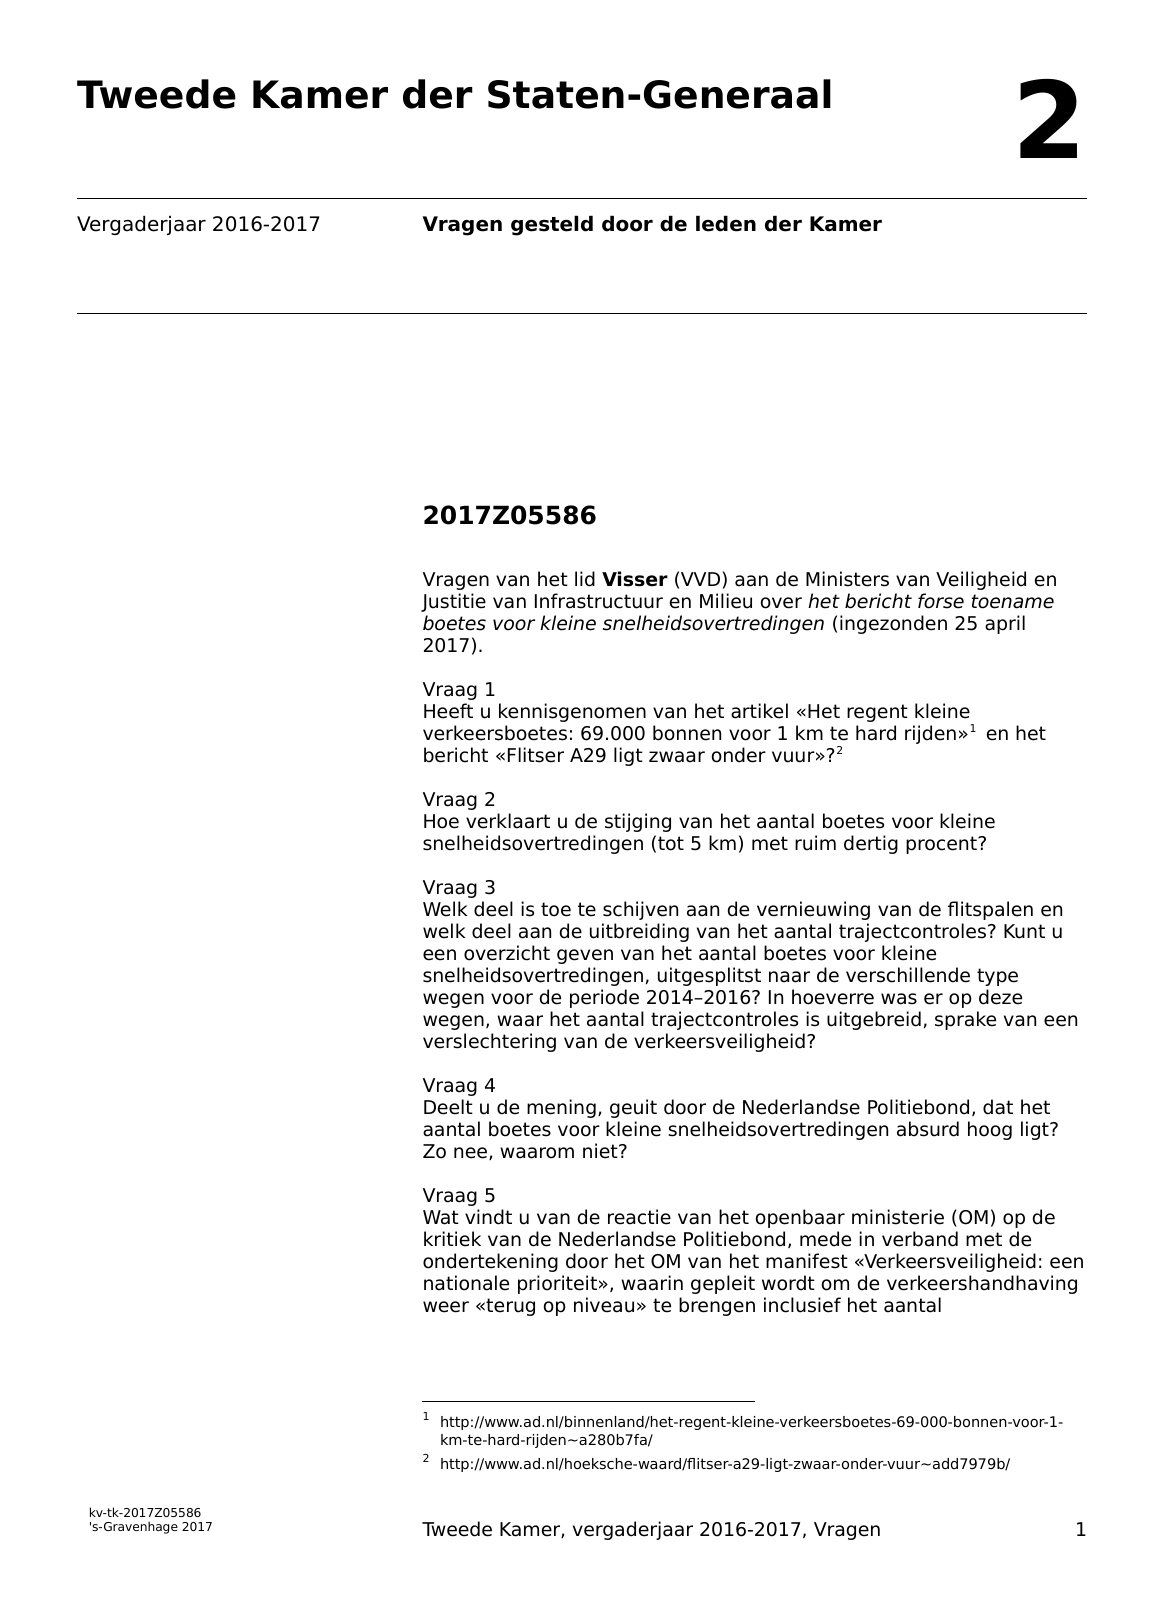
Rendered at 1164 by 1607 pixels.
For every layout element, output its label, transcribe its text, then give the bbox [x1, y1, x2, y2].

text Wat vindt u van de reactie van het openbaar ministerie (OM) op de kritiek van de Nederlandse Politiebond, mede in verband met de ondertekening door het OM van het manifest «Verkeersveiligheid: een nationale prioriteit», waarin gepleit wordt om de verkeershandhaving weer «terug op niveau» te brengen inclusief het aantal [422, 1207, 1087, 1317]
text 's-Gravenhage 2017 [88, 1520, 323, 1534]
text kv-tk-2017Z05586 [88, 1506, 323, 1520]
text Hoe verklaart u de stijging van het aantal boetes voor kleine snelheidsovertredingen (tot 5 km) met ruim dertig procent? [422, 811, 1087, 855]
text Vraag 2 [422, 789, 1087, 811]
text http://www.ad.nl/binnenland/het-regent-kleine-verkeersboetes-69-000-bonnen-voor-1-km-te-hard-rijden~a280b7fa/ [422, 1410, 1087, 1449]
table_header 2 [886, 59, 1087, 198]
table_cell Vergaderjaar 2016-2017 [77, 199, 422, 313]
text Deelt u de mening, geuit door de Nederlandse Politiebond, dat het aantal boetes voor kleine snelheidsovertredingen absurd hoog ligt? Zo nee, waarom niet? [422, 1097, 1087, 1163]
text Vraag 3 [422, 877, 1087, 899]
table_cell Vragen gesteld door de leden der Kamer [422, 199, 1087, 313]
text Welk deel is toe te schijven aan de vernieuwing van de flitspalen en welk deel aan de uitbreiding van het aantal trajectcontroles? Kunt u een overzicht geven van het aantal boetes voor kleine snelheidsovertredingen, uitgesplitst naar de verschillende type wegen voor de periode 2014–2016? In hoeverre was er op deze wegen, waar het aantal trajectcontroles is uitgebreid, sprake van een verslechtering van de verkeersveiligheid? [422, 899, 1087, 1053]
text Vraag 1 [422, 679, 1087, 701]
table_header Tweede Kamer der Staten-Generaal [77, 59, 886, 198]
text Heeft u kennisgenomen van het artikel «Het regent kleine verkeersboetes: 69.000 bonnen voor 1 km te hard rijden» en het bericht «Flitser A29 ligt zwaar onder vuur»? [422, 701, 1087, 767]
text Vraag 5 [422, 1185, 1087, 1207]
text Vraag 4 [422, 1075, 1087, 1097]
text 2017Z05586 [422, 501, 1087, 531]
text Vragen van het lid Visser (VVD) aan de Ministers van Veiligheid en Justitie van Infrastructuur en Milieu over het bericht forse toename boetes voor kleine snelheidsovertredingen (ingezonden 25 april 2017). [422, 569, 1087, 657]
text http://www.ad.nl/hoeksche-waard/flitser-a29-ligt-zwaar-onder-vuur~add7979b/ [422, 1452, 1087, 1474]
